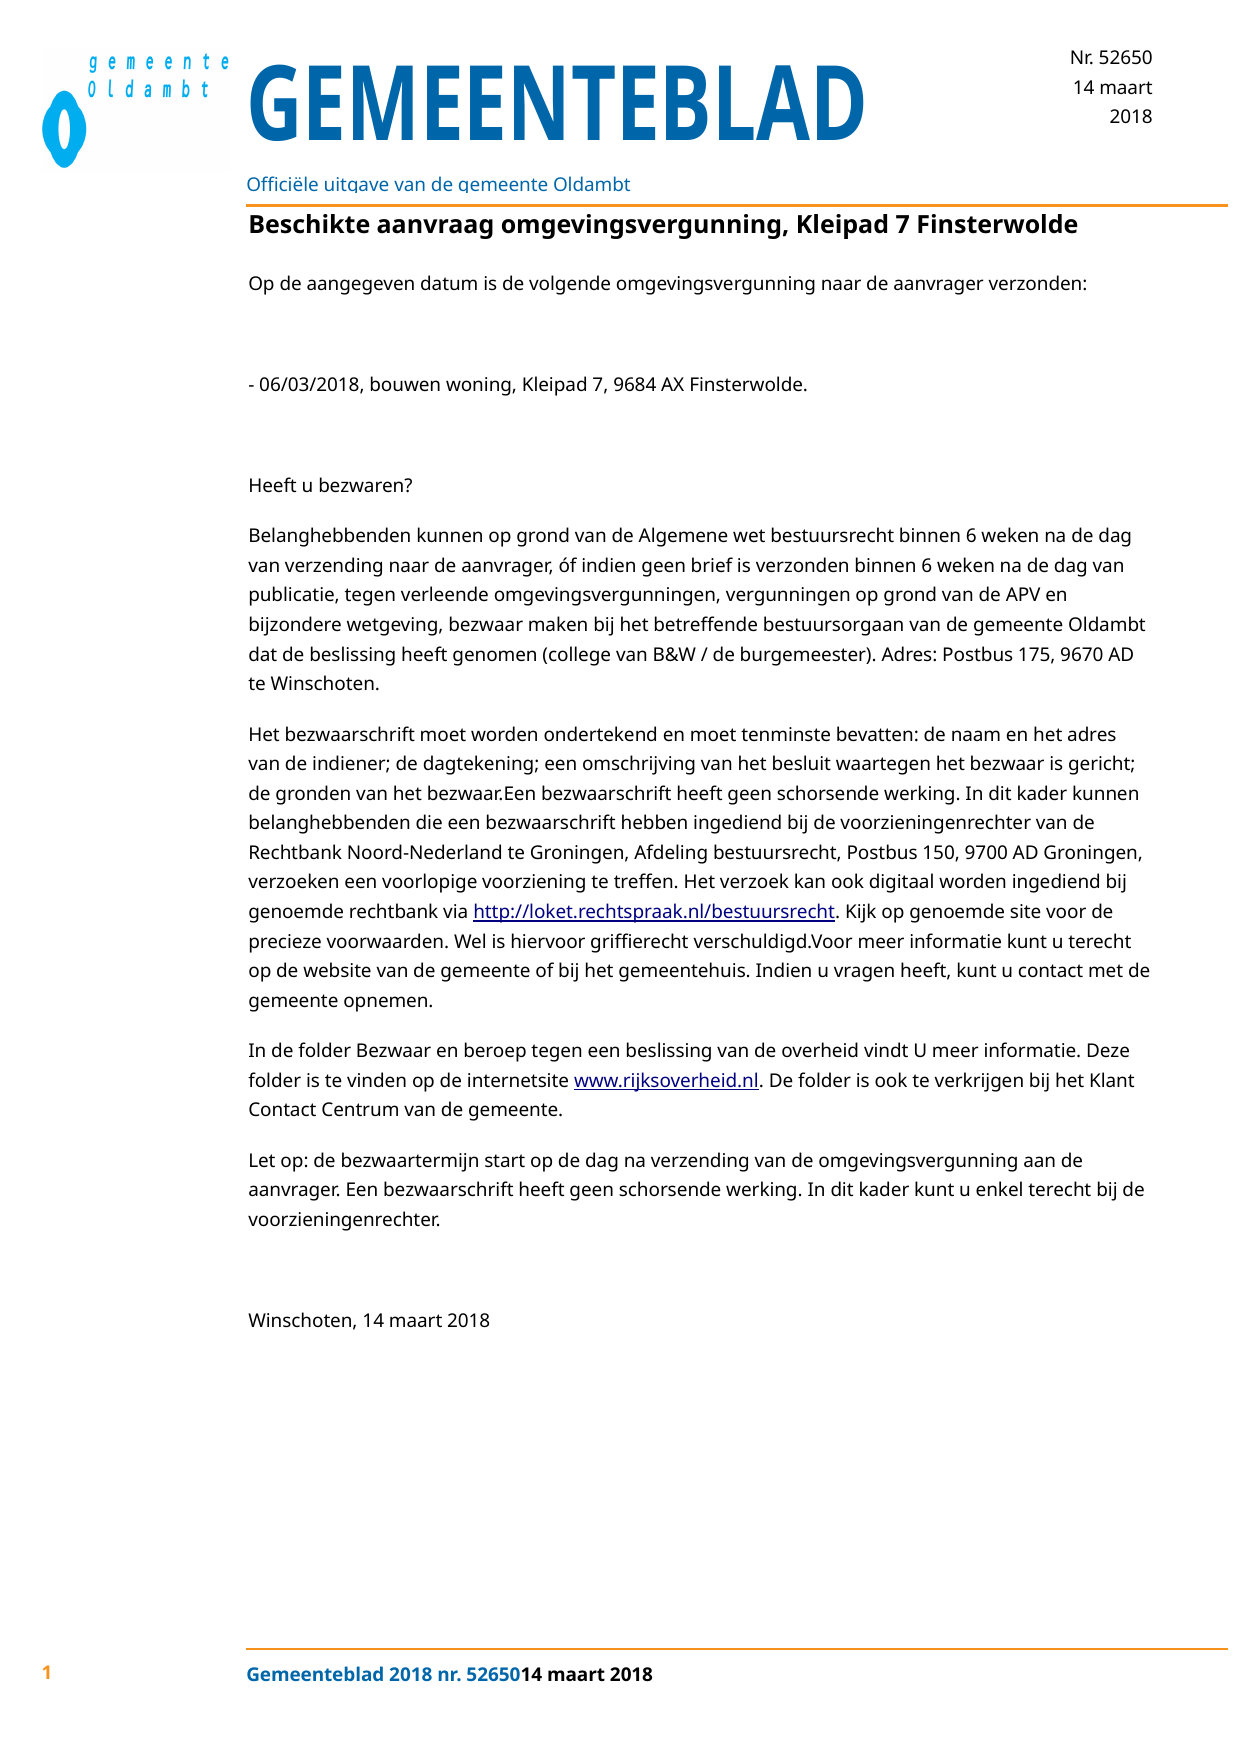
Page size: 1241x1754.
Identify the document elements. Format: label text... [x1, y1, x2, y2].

text Winschoten, 14 maart 2018 [248, 1307, 1152, 1333]
text Let op: de bezwaartermijn start op de dag na verzending van de omgevingsvergunning aan de aanvrager. Een bezwaarschrift heeft geen schorsende werking. In dit kader kunt u enkel terecht bij de voorzieningenrechter. [248, 1147, 1152, 1232]
text In de folder Bezwaar en beroep tegen een beslissing van de overheid vindt U meer informatie. Deze folder is te vinden op de internetsite www.rijksoverheid.nl. De folder is ook te verkrijgen bij het Klant Contact Centrum van de gemeente. [248, 1037, 1152, 1122]
text Belanghebbenden kunnen op grond van de Algemene wet bestuursrecht binnen 6 weken na de dag van verzending naar de aanvrager, óf indien geen brief is verzonden binnen 6 weken na de dag van publicatie, tegen verleende omgevingsvergunningen, vergunningen op grond van de APV en bijzondere wetgeving, bezwaar maken bij het betreffende bestuursorgaan van de gemeente Oldambt dat de beslissing heeft genomen (college van B&W / de burgemeester). Adres: Postbus 175, 9670 AD te Winschoten. [248, 522, 1152, 696]
text Beschikte aanvraag omgevingsvergunning, Kleipad 7 Finsterwolde [248, 207, 1152, 241]
text Op de aangegeven datum is de volgende omgevingsvergunning naar de aanvrager verzonden: [248, 270, 1152, 296]
text Heeft u bezwaren? [248, 472, 1152, 498]
text Het bezwaarschrift moet worden ondertekend en moet tenminste bevatten: de naam en het adres van de indiener; de dagtekening; een omschrijving van het besluit waartegen het bezwaar is gericht; de gronden van het bezwaar.Een bezwaarschrift heeft geen schorsende werking. In dit kader kunnen belanghebbenden die een bezwaarschrift hebben ingediend bij de voorzieningenrechter van de Rechtbank Noord-Nederland te Groningen, Afdeling bestuursrecht, Postbus 150, 9700 AD Groningen, verzoeken een voorlopige voorziening te treffen. Het verzoek kan ook digitaal worden ingediend bij genoemde rechtbank via http://loket.rechtspraak.nl/bestuursrecht. Kijk op genoemde site voor de precieze voorwaarden. Wel is hiervoor griffierecht verschuldigd.Voor meer informatie kunt u terecht op de website van de gemeente of bij het gemeentehuis. Indien u vragen heeft, kunt u contact met de gemeente opnemen. [248, 721, 1152, 1013]
picture [41, 47, 231, 172]
text - 06/03/2018, bouwen woning, Kleipad 7, 9684 AX Finsterwolde. [248, 371, 1152, 397]
